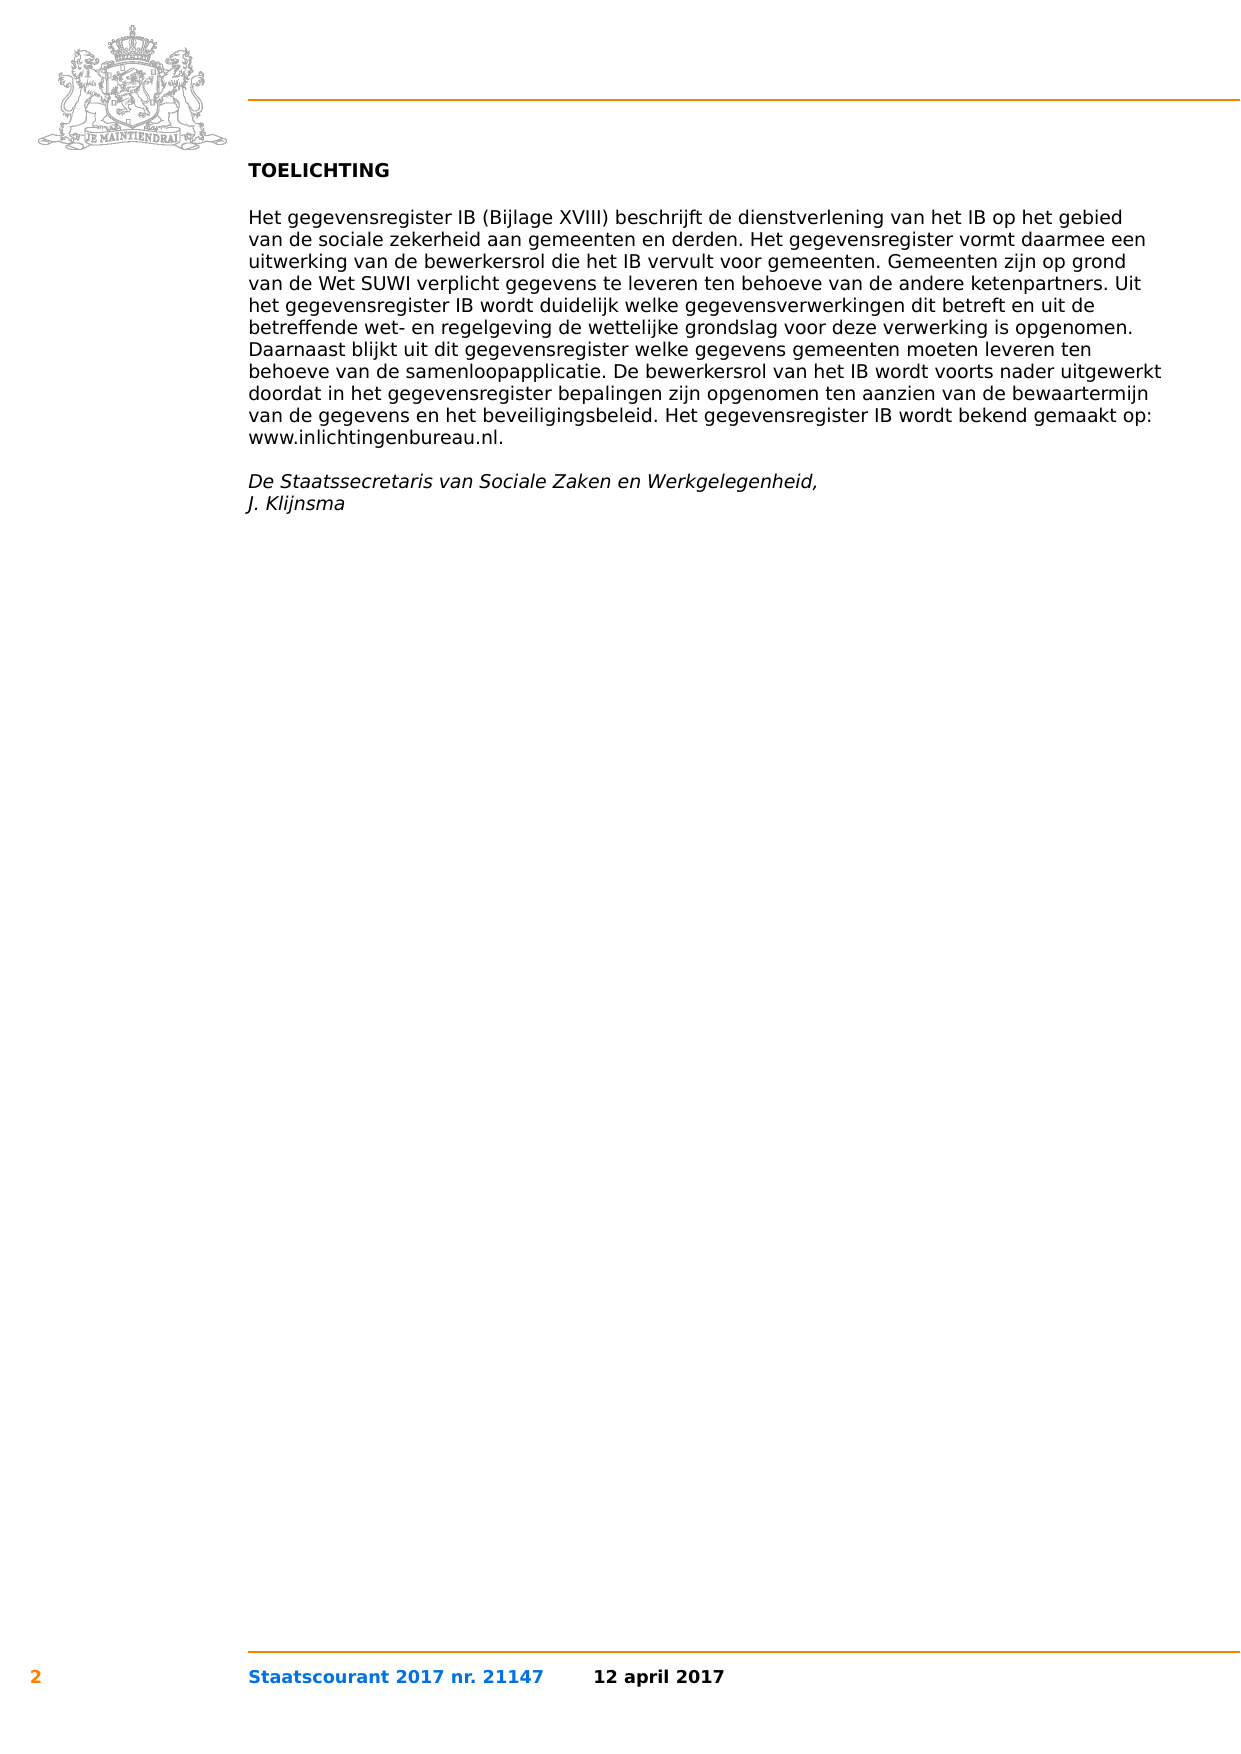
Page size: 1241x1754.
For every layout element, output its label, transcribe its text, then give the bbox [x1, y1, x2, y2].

text Het gegevensregister IB (Bijlage XVIII) beschrijft de dienstverlening van het IB op het gebied van de sociale zekerheid aan gemeenten en derden. Het gegevensregister vormt daarmee een uitwerking van de bewerkersrol die het IB vervult voor gemeenten. Gemeenten zijn op grond van de Wet SUWI verplicht gegevens te leveren ten behoeve van de andere ketenpartners. Uit het gegevensregister IB wordt duidelijk welke gegevensverwerkingen dit betreft en uit de betreffende wet- en regelgeving de wettelijke grondslag voor deze verwerking is opgenomen. Daarnaast blijkt uit dit gegevensregister welke gegevens gemeenten moeten leveren ten behoeve van de samenloopapplicatie. De bewerkersrol van het IB wordt voorts nader uitgewerkt doordat in het gegevensregister bepalingen zijn opgenomen ten aanzien van de bewaartermijn van de gegevens en het beveiligingsbeleid. Het gegevensregister IB wordt bekend gemaakt op: www.inlichtingenbureau.nl. [248, 207, 1163, 449]
subtitle TOELICHTING [248, 160, 1163, 182]
picture [38, 25, 227, 150]
text De Staatssecretaris van Sociale Zaken en Werkgelegenheid, J. Klijnsma [248, 471, 1163, 514]
